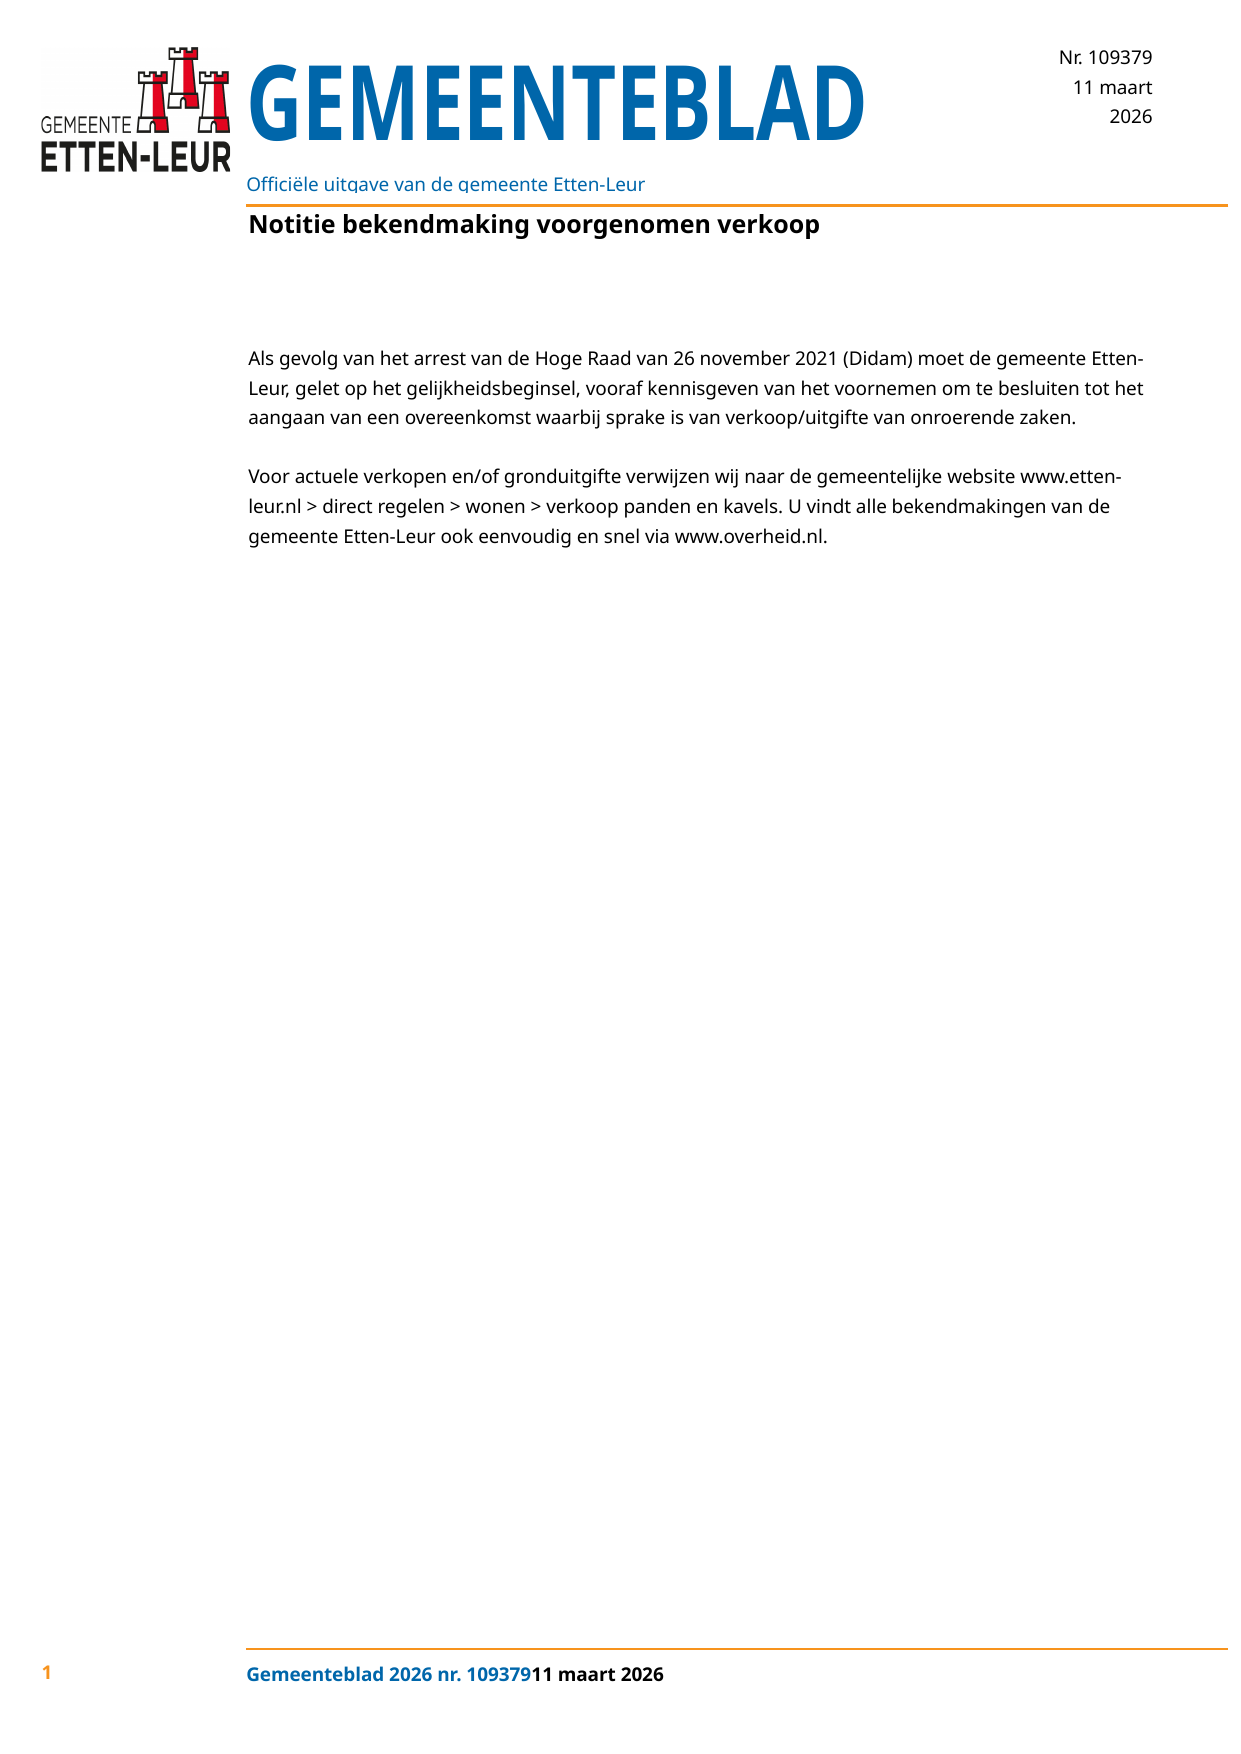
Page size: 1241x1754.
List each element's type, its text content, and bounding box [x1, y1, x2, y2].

text Notitie bekendmaking voorgenomen verkoop [248, 207, 1152, 241]
text Voor actuele verkopen en/of gronduitgifte verwijzen wij naar de gemeentelijke website www.etten-leur.nl > direct regelen > wonen > verkoop panden en kavels. U vindt alle bekendmakingen van de gemeente Etten-Leur ook eenvoudig en snel via www.overheid.nl. [248, 464, 1152, 548]
picture [41, 47, 231, 172]
text Als gevolg van het arrest van de Hoge Raad van 26 november 2021 (Didam) moet de gemeente Etten-Leur, gelet op het gelijkheidsbeginsel, vooraf kennisgeven van het voornemen om te besluiten tot het aangaan van een overeenkomst waarbij sprake is van verkoop/uitgifte van onroerende zaken. [248, 345, 1152, 430]
